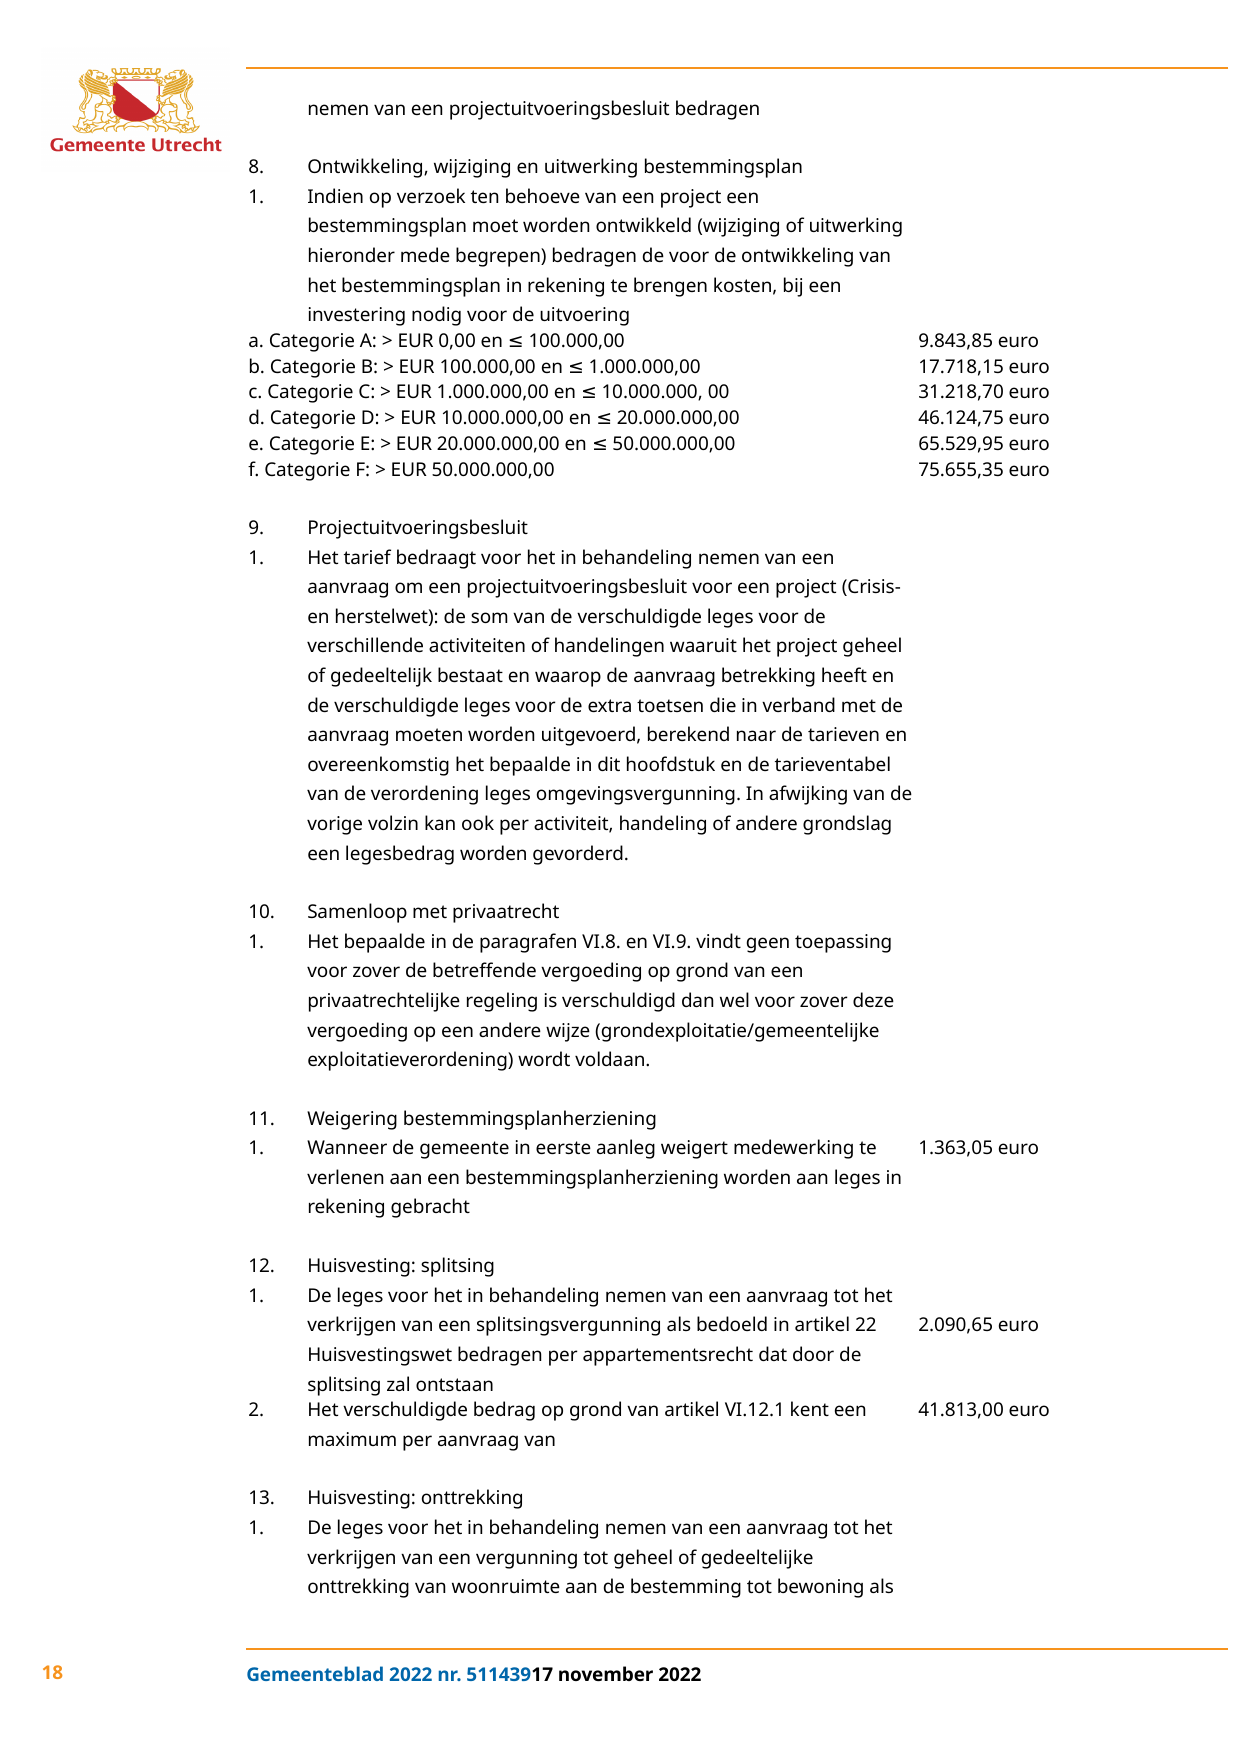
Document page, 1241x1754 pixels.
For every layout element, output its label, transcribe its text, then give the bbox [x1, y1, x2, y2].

table_cell 9.843,85 euro [918, 327, 1152, 353]
table_header Het tarief bedraagt voor het in behandeling nemen van een aanvraag om een projectuitvoeringsbesluit voor een project (Crisis- en herstelwet): de som van de verschuldigde leges voor de verschillende activiteiten of handelingen waaruit het project geheel of gedeeltelijk bestaat en waarop de aanvraag betrekking heeft en de verschuldigde leges voor de extra toetsen die in verband met de aanvraag moeten worden uitgevoerd, berekend naar de tarieven en overeenkomstig het bepaalde in dit hoofdstuk en de tarieventabel van de verordening leges omgevingsvergunning. In afwijking van de vorige volzin kan ook per activiteit, handeling of andere grondslag een legesbedrag worden gevorderd. [248, 544, 918, 866]
table_cell c. Categorie C: > EUR 1.000.000,00 en ≤ 10.000.000, 00 [248, 379, 918, 404]
table_header [918, 544, 1152, 866]
list Weigering bestemmingsplanherziening [248, 1105, 1152, 1131]
table_cell e. Categorie E: > EUR 20.000.000,00 en ≤ 50.000.000,00 [248, 430, 918, 456]
table_cell f. Categorie F: > EUR 50.000.000,00 [248, 456, 918, 481]
table_header Wanneer de gemeente in eerste aanleg weigert medewerking te verlenen aan een bestemmingsplanherziening worden aan leges in rekening gebracht [248, 1135, 918, 1219]
table_cell a. Categorie A: > EUR 0,00 en ≤ 100.000,00 [248, 327, 918, 353]
table_header Indien op verzoek ten behoeve van een project een bestemmingsplan moet worden ontwikkeld (wijziging of uitwerking hieronder mede begrepen) bedragen de voor de ontwikkeling van het bestemmingsplan in rekening te brengen kosten, bij een investering nodig voor de uitvoering [248, 183, 918, 327]
table_cell 65.529,95 euro [918, 430, 1152, 456]
table_cell Het verschuldigde bedrag op grond van artikel VI.12.1 kent een maximum per aanvraag van [248, 1396, 918, 1452]
table_header De leges voor het in behandeling nemen van een aanvraag tot het verkrijgen van een splitsingsvergunning als bedoeld in artikel 22 Huisvestingswet bedragen per appartementsrecht dat door de splitsing zal ontstaan [248, 1282, 918, 1396]
table_cell 75.655,35 euro [918, 456, 1152, 481]
table_header [918, 95, 1152, 121]
table_cell b. Categorie B: > EUR 100.000,00 en ≤ 1.000.000,00 [248, 353, 918, 378]
list Huisvesting: onttrekking [248, 1484, 1152, 1510]
table_header [918, 928, 1152, 1072]
table_header [918, 183, 1152, 327]
list Samenloop met privaatrecht [248, 898, 1152, 924]
table_header nemen van een projectuitvoeringsbesluit bedragen [248, 95, 918, 121]
table_cell 31.218,70 euro [918, 379, 1152, 404]
picture [41, 47, 231, 172]
table_header 2.090,65 euro [918, 1282, 1152, 1396]
table_cell 41.813,00 euro [918, 1396, 1152, 1452]
table_cell 17.718,15 euro [918, 353, 1152, 378]
table_header De leges voor het in behandeling nemen van een aanvraag tot het verkrijgen van een vergunning tot geheel of gedeeltelijke onttrekking van woonruimte aan de bestemming tot bewoning als [248, 1514, 918, 1599]
table_cell d. Categorie D: > EUR 10.000.000,00 en ≤ 20.000.000,00 [248, 404, 918, 430]
table_header Het bepaalde in de paragrafen VI.8. en VI.9. vindt geen toepassing voor zover de betreffende vergoeding op grond van een privaatrechtelijke regeling is verschuldigd dan wel voor zover deze vergoeding op een andere wijze (grondexploitatie/gemeentelijke exploitatieverordening) wordt voldaan. [248, 928, 918, 1072]
list Huisvesting: splitsing [248, 1252, 1152, 1278]
list Ontwikkeling, wijziging en uitwerking bestemmingsplan [248, 153, 1152, 179]
table_cell 46.124,75 euro [918, 404, 1152, 430]
list Projectuitvoeringsbesluit [248, 514, 1152, 540]
table_header 1.363,05 euro [918, 1135, 1152, 1219]
table_header [918, 1514, 1152, 1599]
